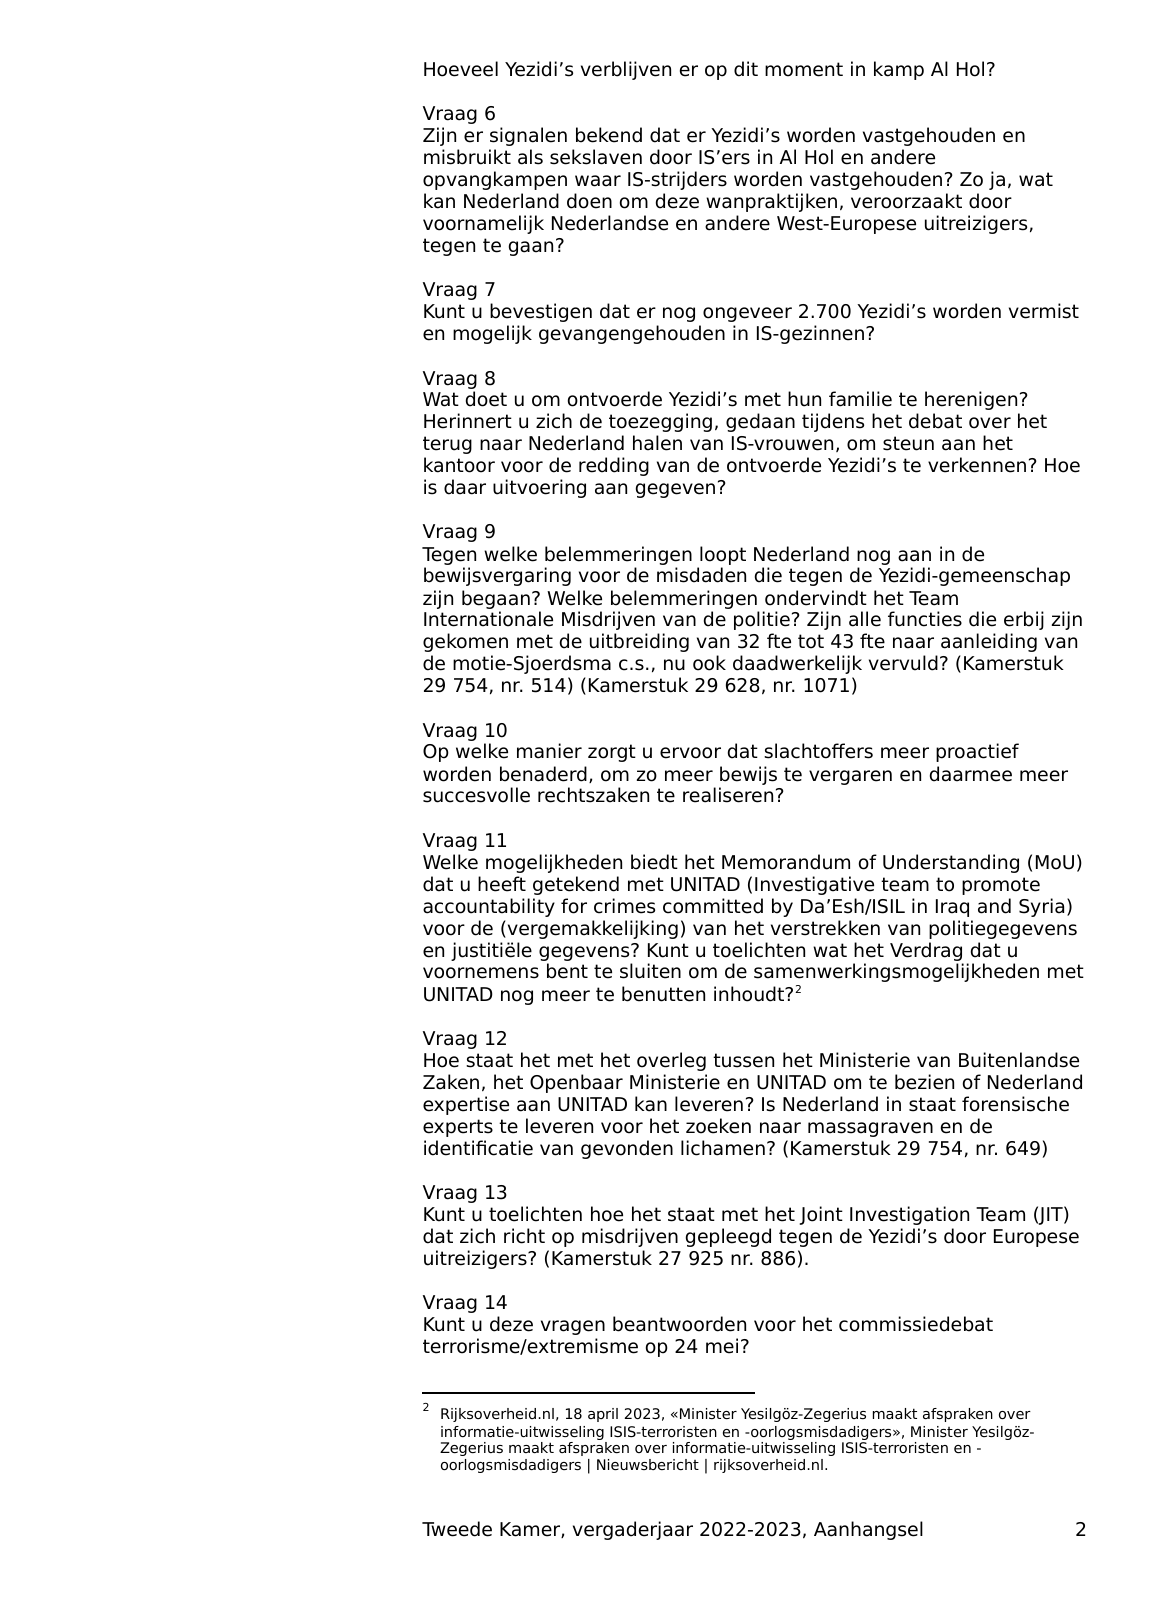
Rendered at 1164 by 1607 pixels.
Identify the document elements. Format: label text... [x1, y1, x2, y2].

text Vraag 10 [422, 719, 1087, 741]
text Vraag 11 [422, 829, 1087, 852]
text Zijn er signalen bekend dat er Yezidi’s worden vastgehouden en misbruikt als sekslaven door IS’ers in Al Hol en andere opvangkampen waar IS-strijders worden vastgehouden? Zo ja, wat kan Nederland doen om deze wanpraktijken, veroorzaakt door voornamelijk Nederlandse en andere West-Europese uitreizigers, tegen te gaan? [422, 125, 1087, 257]
text Vraag 13 [422, 1182, 1087, 1204]
text Kunt u deze vragen beantwoorden voor het commissiedebat terrorisme/extremisme op 24 mei? [422, 1314, 1087, 1358]
text Vraag 8 [422, 367, 1087, 389]
text Wat doet u om ontvoerde Yezidi’s met hun familie te herenigen? Herinnert u zich de toezegging, gedaan tijdens het debat over het terug naar Nederland halen van IS-vrouwen, om steun aan het kantoor voor de redding van de ontvoerde Yezidi’s te verkennen? Hoe is daar uitvoering aan gegeven? [422, 389, 1087, 499]
text Vraag 14 [422, 1292, 1087, 1314]
text Kunt u toelichten hoe het staat met het Joint Investigation Team (JIT) dat zich richt op misdrijven gepleegd tegen de Yezidi’s door Europese uitreizigers? (Kamerstuk 27 925 nr. 886). [422, 1204, 1087, 1269]
text Hoeveel Yezidi’s verblijven er op dit moment in kamp Al Hol? [422, 59, 1087, 81]
text Kunt u bevestigen dat er nog ongeveer 2.700 Yezidi’s worden vermist en mogelijk gevangengehouden in IS-gezinnen? [422, 301, 1087, 345]
text Tegen welke belemmeringen loopt Nederland nog aan in de bewijsvergaring voor de misdaden die tegen de Yezidi-gemeenschap zijn begaan? Welke belemmeringen ondervindt het Team Internationale Misdrijven van de politie? Zijn alle functies die erbij zijn gekomen met de uitbreiding van 32 fte tot 43 fte naar aanleiding van de motie-Sjoerdsma c.s., nu ook daadwerkelijk vervuld? (Kamerstuk 29 754, nr. 514) (Kamerstuk 29 628, nr. 1071) [422, 543, 1087, 697]
text Welke mogelijkheden biedt het Memorandum of Understanding (MoU) dat u heeft getekend met UNITAD (Investigative team to promote accountability for crimes committed by Da’Esh/ISIL in Iraq and Syria) voor de (vergemakkelijking) van het verstrekken van politiegegevens en justitiële gegevens? Kunt u toelichten wat het Verdrag dat u voornemens bent te sluiten om de samenwerkingsmogelijkheden met UNITAD nog meer te benutten inhoudt? [422, 852, 1087, 1005]
text Rijksoverheid.nl, 18 april 2023, «Minister Yesilgöz-Zegerius maakt afspraken over informatie-uitwisseling ISIS-terroristen en -oorlogsmisdadigers», Minister Yesilgöz-Zegerius maakt afspraken over informatie-uitwisseling ISIS-terroristen en -oorlogsmisdadigers | Nieuwsbericht | rijksoverheid.nl. [422, 1402, 1087, 1474]
text Vraag 9 [422, 521, 1087, 543]
text Hoe staat het met het overleg tussen het Ministerie van Buitenlandse Zaken, het Openbaar Ministerie en UNITAD om te bezien of Nederland expertise aan UNITAD kan leveren? Is Nederland in staat forensische experts te leveren voor het zoeken naar massagraven en de identificatie van gevonden lichamen? (Kamerstuk 29 754, nr. 649) [422, 1049, 1087, 1159]
text Op welke manier zorgt u ervoor dat slachtoffers meer proactief worden benaderd, om zo meer bewijs te vergaren en daarmee meer succesvolle rechtszaken te realiseren? [422, 741, 1087, 807]
text Vraag 7 [422, 279, 1087, 301]
text Vraag 6 [422, 103, 1087, 125]
text Vraag 12 [422, 1028, 1087, 1049]
